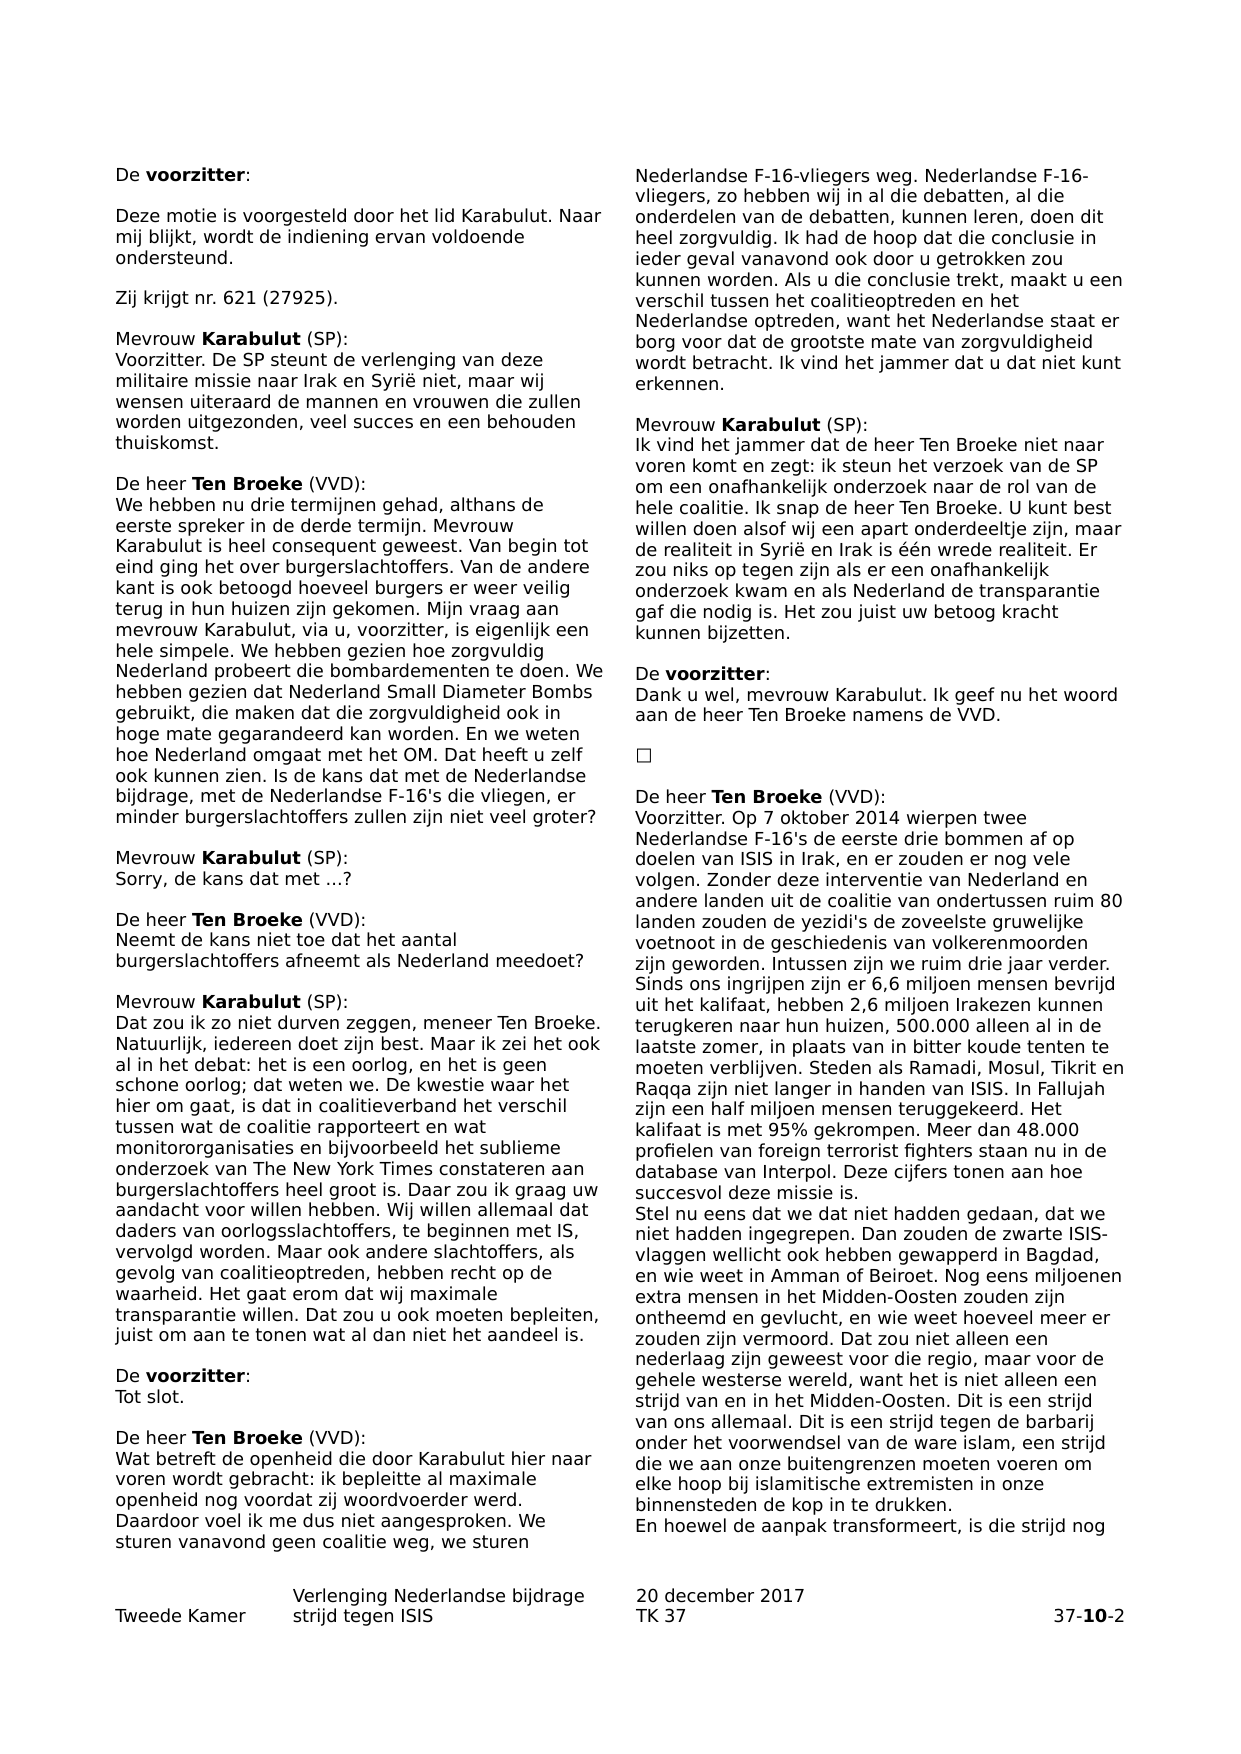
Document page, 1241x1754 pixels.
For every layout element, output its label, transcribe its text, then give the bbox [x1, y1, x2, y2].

text Wat betreft de openheid die door Karabulut hier naar voren wordt gebracht: ik bepleitte al maximale openheid nog voordat zij woordvoerder werd. Daardoor voel ik me dus niet aangesproken. We sturen vanavond geen coalitie weg, we sturen [115, 1448, 605, 1552]
text Nederlandse F-16-vliegers weg. Nederlandse F-16-vliegers, zo hebben wij in al die debatten, al die onderdelen van de debatten, kunnen leren, doen dit heel zorgvuldig. Ik had de hoop dat die conclusie in ieder geval vanavond ook door u getrokken zou kunnen worden. Als u die conclusie trekt, maakt u een verschil tussen het coalitieoptreden en het Nederlandse optreden, want het Nederlandse staat er borg voor dat de grootste mate van zorgvuldigheid wordt betracht. Ik vind het jammer dat u dat niet kunt erkennen. [635, 165, 1125, 394]
text Dank u wel, mevrouw Karabulut. Ik geef nu het woord aan de heer Ten Broeke namens de VVD. [635, 684, 1125, 726]
text De voorzitter: [115, 165, 605, 186]
text De voorzitter: [635, 663, 1125, 684]
text Deze motie is voorgesteld door het lid Karabulut. Naar mij blijkt, wordt de indiening ervan voldoende ondersteund. [115, 206, 605, 268]
text Sorry, de kans dat met ...? [115, 869, 605, 889]
text Mevrouw Karabulut (SP): [115, 329, 605, 350]
text En hoewel de aanpak transformeert, is die strijd nog [635, 1516, 1125, 1537]
text De heer Ten Broeke (VVD): [115, 474, 605, 494]
text Mevrouw Karabulut (SP): [115, 992, 605, 1013]
text Neemt de kans niet toe dat het aantal burgerslachtoffers afneemt als Nederland meedoet? [115, 930, 605, 972]
text ⬜ [635, 746, 1125, 767]
text De heer Ten Broeke (VVD): [115, 909, 605, 930]
text We hebben nu drie termijnen gehad, althans de eerste spreker in de derde termijn. Mevrouw Karabulut is heel consequent geweest. Van begin tot eind ging het over burgerslachtoffers. Van de andere kant is ook betoogd hoeveel burgers er weer veilig terug in hun huizen zijn gekomen. Mijn vraag aan mevrouw Karabulut, via u, voorzitter, is eigenlijk een hele simpele. We hebben gezien hoe zorgvuldig Nederland probeert die bombardementen te doen. We hebben gezien dat Nederland Small Diameter Bombs gebruikt, die maken dat die zorgvuldigheid ook in hoge mate gegarandeerd kan worden. En we weten hoe Nederland omgaat met het OM. Dat heeft u zelf ook kunnen zien. Is de kans dat met de Nederlandse bijdrage, met de Nederlandse F-16's die vliegen, er minder burgerslachtoffers zullen zijn niet veel groter? [115, 494, 605, 828]
text Voorzitter. Op 7 oktober 2014 wierpen twee Nederlandse F-16's de eerste drie bommen af op doelen van ISIS in Irak, en er zouden er nog vele volgen. Zonder deze interventie van Nederland en andere landen uit de coalitie van ondertussen ruim 80 landen zouden de yezidi's de zoveelste gruwelijke voetnoot in de geschiedenis van volkerenmoorden zijn geworden. Intussen zijn we ruim drie jaar verder. Sinds ons ingrijpen zijn er 6,6 miljoen mensen bevrijd uit het kalifaat, hebben 2,6 miljoen Irakezen kunnen terugkeren naar hun huizen, 500.000 alleen al in de laatste zomer, in plaats van in bitter koude tenten te moeten verblijven. Steden als Ramadi, Mosul, Tikrit en Raqqa zijn niet langer in handen van ISIS. In Fallujah zijn een half miljoen mensen teruggekeerd. Het kalifaat is met 95% gekrompen. Meer dan 48.000 profielen van foreign terrorist fighters staan nu in de database van Interpol. Deze cijfers tonen aan hoe succesvol deze missie is. [635, 807, 1125, 1203]
text Mevrouw Karabulut (SP): [115, 848, 605, 869]
text De heer Ten Broeke (VVD): [635, 787, 1125, 807]
text Stel nu eens dat we dat niet hadden gedaan, dat we niet hadden ingegrepen. Dan zouden de zwarte ISIS-vlaggen wellicht ook hebben gewapperd in Bagdad, en wie weet in Amman of Beiroet. Nog eens miljoenen extra mensen in het Midden-Oosten zouden zijn ontheemd en gevlucht, en wie weet hoeveel meer er zouden zijn vermoord. Dat zou niet alleen een nederlaag zijn geweest voor die regio, maar voor de gehele westerse wereld, want het is niet alleen een strijd van en in het Midden-Oosten. Dit is een strijd van ons allemaal. Dit is een strijd tegen de barbarij onder het voorwendsel van de ware islam, een strijd die we aan onze buitengrenzen moeten voeren om elke hoop bij islamitische extremisten in onze binnensteden de kop in te drukken. [635, 1203, 1125, 1516]
text Ik vind het jammer dat de heer Ten Broeke niet naar voren komt en zegt: ik steun het verzoek van de SP om een onafhankelijk onderzoek naar de rol van de hele coalitie. Ik snap de heer Ten Broeke. U kunt best willen doen alsof wij een apart onderdeeltje zijn, maar de realiteit in Syrië en Irak is één wrede realiteit. Er zou niks op tegen zijn als er een onafhankelijk onderzoek kwam en als Nederland de transparantie gaf die nodig is. Het zou juist uw betoog kracht kunnen bijzetten. [635, 435, 1125, 643]
text Tot slot. [115, 1387, 605, 1407]
text Dat zou ik zo niet durven zeggen, meneer Ten Broeke. Natuurlijk, iedereen doet zijn best. Maar ik zei het ook al in het debat: het is een oorlog, en het is geen schone oorlog; dat weten we. De kwestie waar het hier om gaat, is dat in coalitieverband het verschil tussen wat de coalitie rapporteert en wat monitororganisaties en bijvoorbeeld het sublieme onderzoek van The New York Times constateren aan burgerslachtoffers heel groot is. Daar zou ik graag uw aandacht voor willen hebben. Wij willen allemaal dat daders van oorlogsslachtoffers, te beginnen met IS, vervolgd worden. Maar ook andere slachtoffers, als gevolg van coalitieoptreden, hebben recht op de waarheid. Het gaat erom dat wij maximale transparantie willen. Dat zou u ook moeten bepleiten, juist om aan te tonen wat al dan niet het aandeel is. [115, 1013, 605, 1346]
text De heer Ten Broeke (VVD): [115, 1427, 605, 1448]
text Mevrouw Karabulut (SP): [635, 414, 1125, 435]
text Voorzitter. De SP steunt de verlenging van deze militaire missie naar Irak en Syrië niet, maar wij wensen uiteraard de mannen en vrouwen die zullen worden uitgezonden, veel succes en een behouden thuiskomst. [115, 350, 605, 454]
text Zij krijgt nr. 621 (27925). [115, 288, 605, 309]
text De voorzitter: [115, 1366, 605, 1387]
